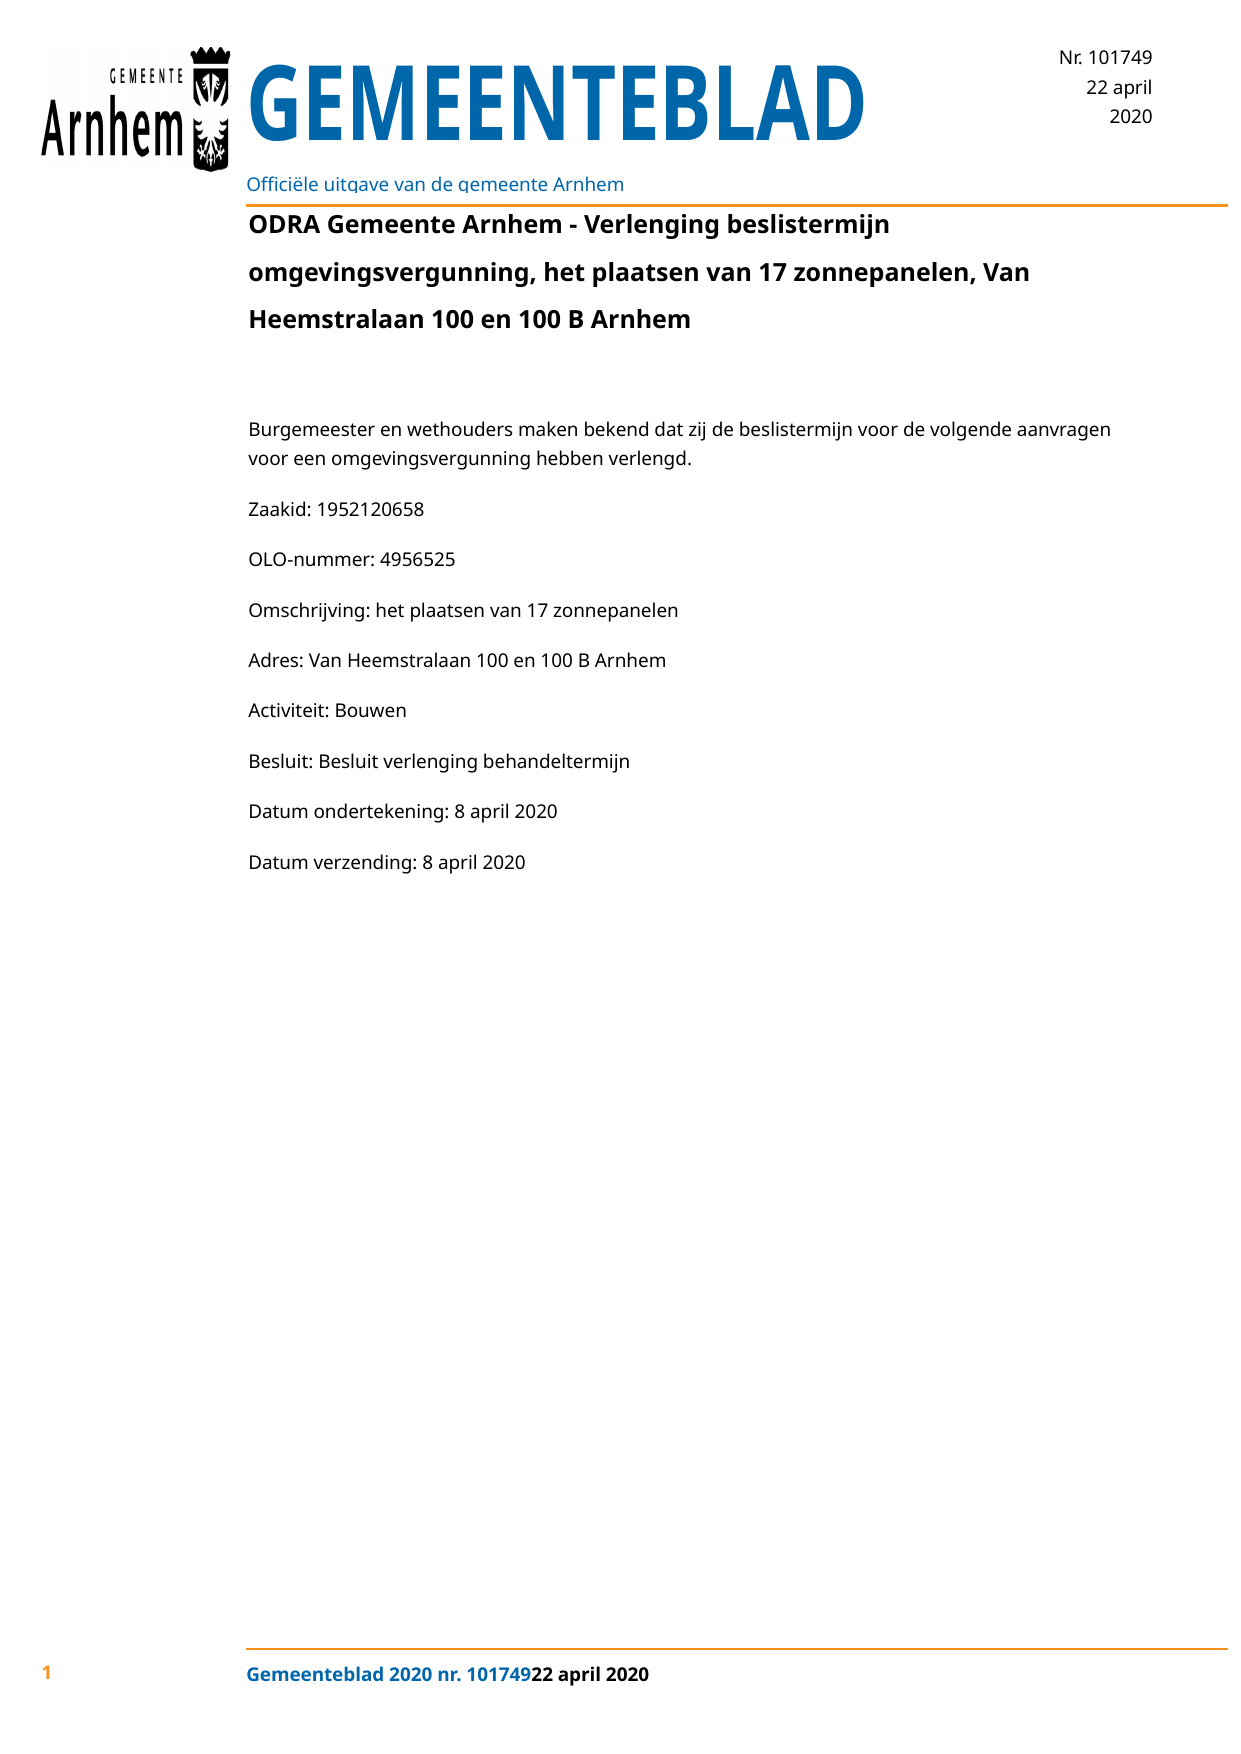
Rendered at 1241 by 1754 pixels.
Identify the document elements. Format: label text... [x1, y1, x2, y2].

text Datum verzending: 8 april 2020 [248, 849, 1152, 874]
text ODRA Gemeente Arnhem - Verlenging beslistermijn omgevingsvergunning, het plaatsen van 17 zonnepanelen, Van Heemstralaan 100 en 100 B Arnhem [248, 207, 1152, 336]
text Datum ondertekening: 8 april 2020 [248, 798, 1152, 824]
text Omschrijving: het plaatsen van 17 zonnepanelen [248, 597, 1152, 622]
text Adres: Van Heemstralaan 100 en 100 B Arnhem [248, 647, 1152, 673]
picture [41, 47, 231, 172]
text Besluit: Besluit verlenging behandeltermijn [248, 748, 1152, 774]
text Zaakid: 1952120658 [248, 496, 1152, 522]
text OLO-nummer: 4956525 [248, 546, 1152, 572]
text Burgemeester en wethouders maken bekend dat zij de beslistermijn voor de volgende aanvragen voor een omgevingsvergunning hebben verlengd. [248, 416, 1152, 471]
text Activiteit: Bouwen [248, 698, 1152, 723]
